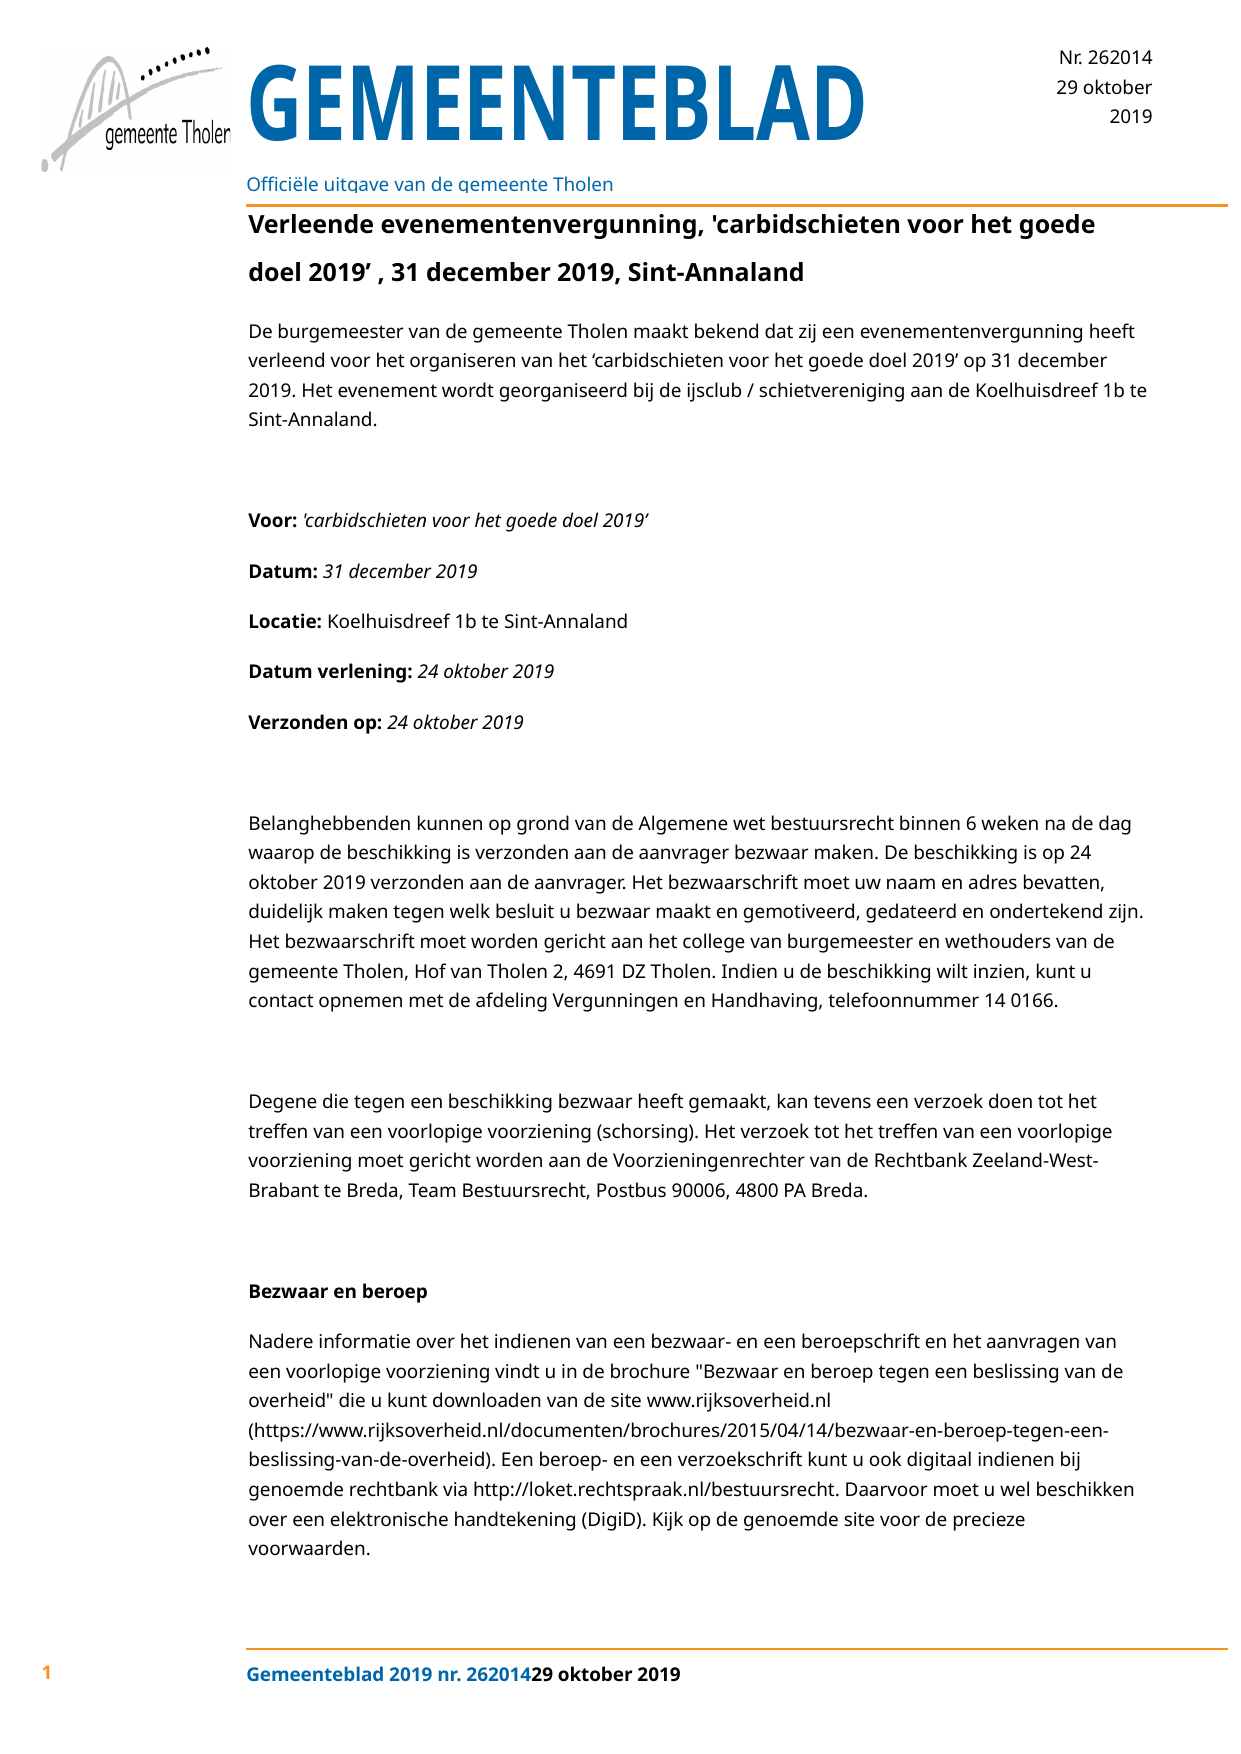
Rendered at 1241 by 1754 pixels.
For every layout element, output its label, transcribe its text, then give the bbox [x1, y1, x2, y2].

text Nadere informatie over het indienen van een bezwaar- en een beroepschrift en het aanvragen van een voorlopige voorziening vindt u in de brochure "Bezwaar en beroep tegen een beslissing van de overheid" die u kunt downloaden van de site www.rijksoverheid.nl (https://www.rijksoverheid.nl/documenten/brochures/2015/04/14/bezwaar-en-beroep-tegen-een-beslissing-van-de-overheid). Een beroep- en een verzoekschrift kunt u ook digitaal indienen bij genoemde rechtbank via http://loket.rechtspraak.nl/bestuursrecht. Daarvoor moet u wel beschikken over een elektronische handtekening (DigiD). Kijk op de genoemde site voor de precieze voorwaarden. [248, 1328, 1152, 1561]
picture [41, 47, 231, 172]
text Bezwaar en beroep [248, 1278, 1152, 1304]
text Belanghebbenden kunnen op grond van de Algemene wet bestuursrecht binnen 6 weken na de dag waarop de beschikking is verzonden aan de aanvrager bezwaar maken. De beschikking is op 24 oktober 2019 verzonden aan de aanvrager. Het bezwaarschrift moet uw naam en adres bevatten, duidelijk maken tegen welk besluit u bezwaar maakt en gemotiveerd, gedateerd en ondertekend zijn. Het bezwaarschrift moet worden gericht aan het college van burgemeester en wethouders van de gemeente Tholen, Hof van Tholen 2, 4691 DZ Tholen. Indien u de beschikking wilt inzien, kunt u contact opnemen met de afdeling Vergunningen en Handhaving, telefoonnummer 14 0166. [248, 810, 1152, 1013]
text Verleende evenementenvergunning, 'carbidschieten voor het goede doel 2019’ , 31 december 2019, Sint-Annaland [248, 207, 1152, 288]
text Verzonden op: 24 oktober 2019 [248, 709, 1152, 735]
text Datum: 31 december 2019 [248, 558, 1152, 584]
text De burgemeester van de gemeente Tholen maakt bekend dat zij een evenementenvergunning heeft verleend voor het organiseren van het ‘carbidschieten voor het goede doel 2019’ op 31 december 2019. Het evenement wordt georganiseerd bij de ijsclub / schietvereniging aan de Koelhuisdreef 1b te Sint-Annaland. [248, 318, 1152, 432]
text Datum verlening: 24 oktober 2019 [248, 659, 1152, 684]
text Voor: 'carbidschieten voor het goede doel 2019’ [248, 507, 1152, 533]
text Locatie: Koelhuisdreef 1b te Sint-Annaland [248, 608, 1152, 634]
text Degene die tegen een beschikking bezwaar heeft gemaakt, kan tevens een verzoek doen tot het treffen van een voorlopige voorziening (schorsing). Het verzoek tot het treffen van een voorlopige voorziening moet gericht worden aan de Voorzieningenrechter van de Rechtbank Zeeland-West-Brabant te Breda, Team Bestuursrecht, Postbus 90006, 4800 PA Breda. [248, 1088, 1152, 1203]
